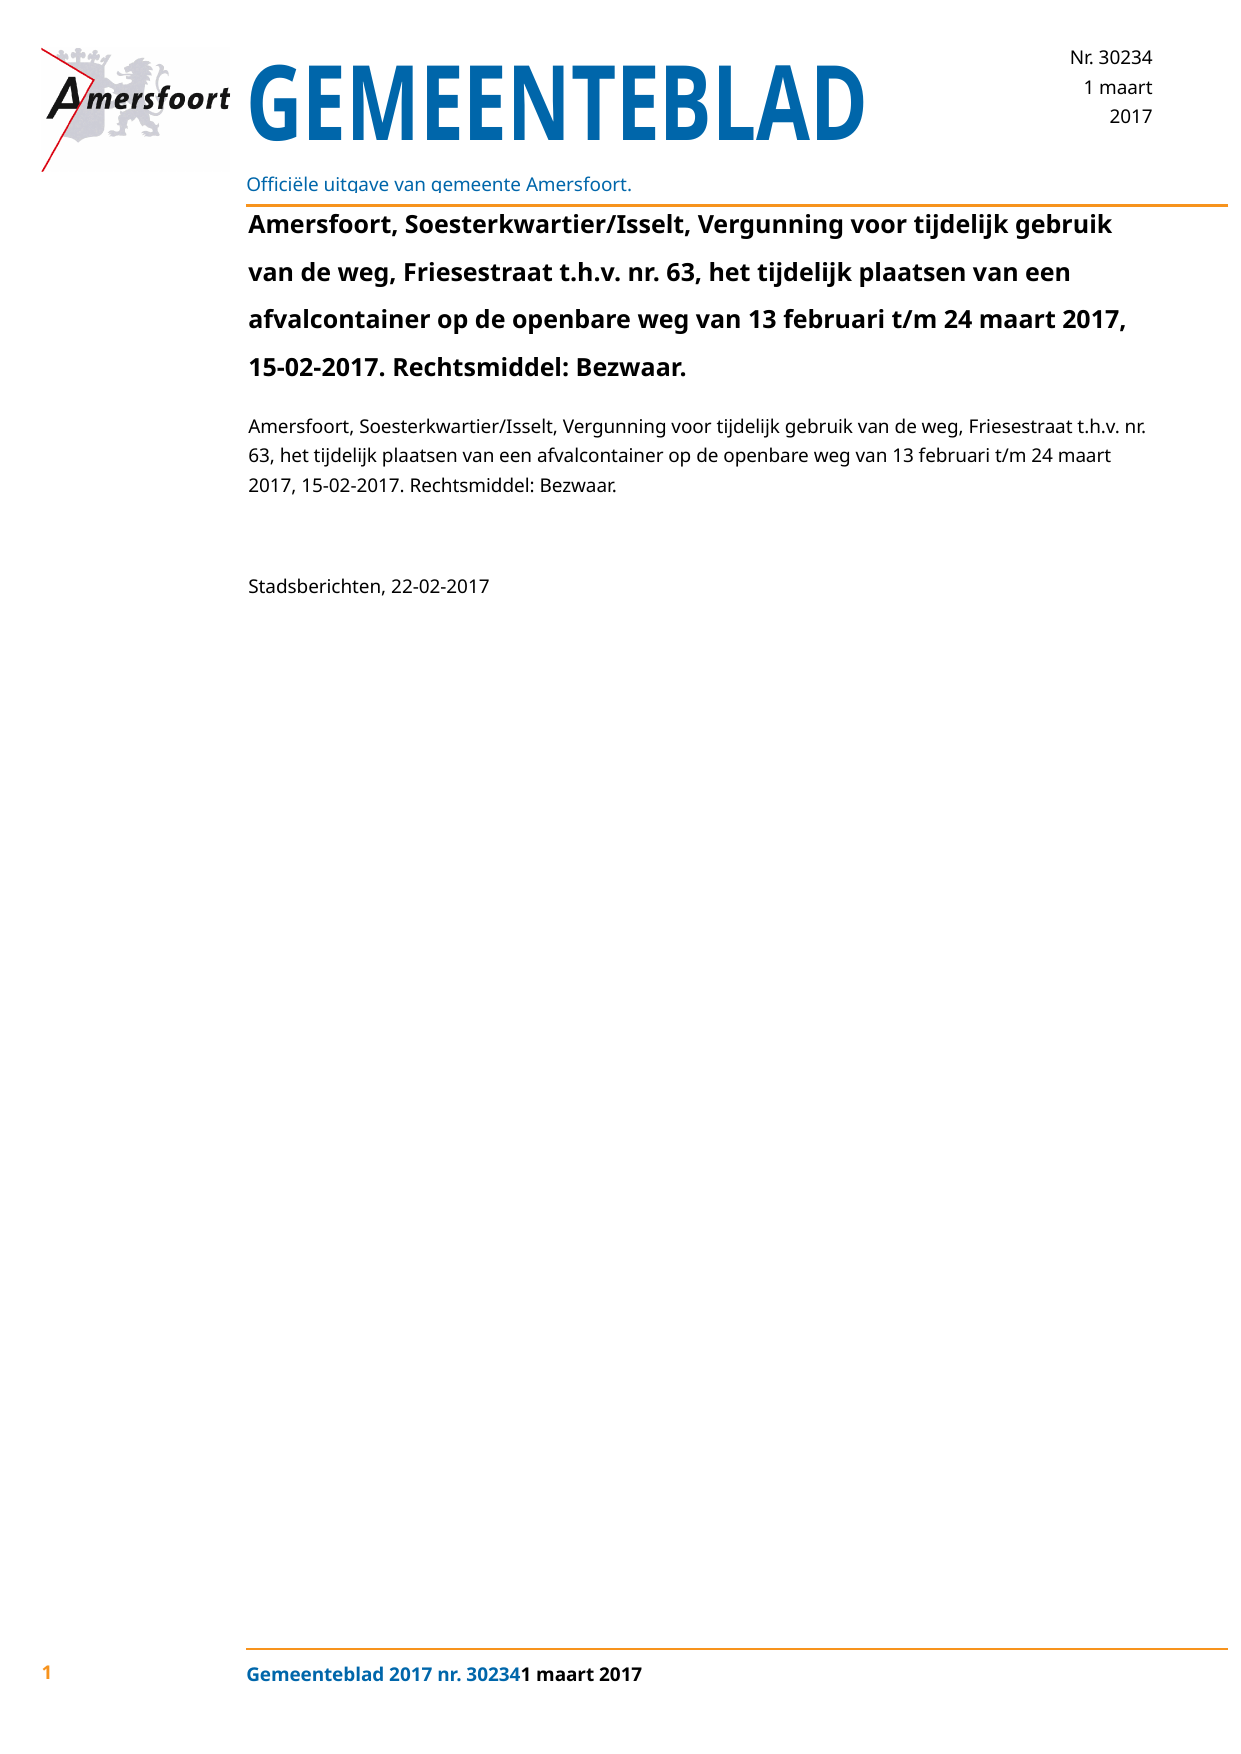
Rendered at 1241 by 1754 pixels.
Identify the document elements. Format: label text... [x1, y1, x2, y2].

picture [41, 47, 231, 172]
text Amersfoort, Soesterkwartier/Isselt, Vergunning voor tijdelijk gebruik van de weg, Friesestraat t.h.v. nr. 63, het tijdelijk plaatsen van een afvalcontainer op de openbare weg van 13 februari t/m 24 maart 2017, 15-02-2017. Rechtsmiddel: Bezwaar. [248, 207, 1152, 384]
text Amersfoort, Soesterkwartier/Isselt, Vergunning voor tijdelijk gebruik van de weg, Friesestraat t.h.v. nr. 63, het tijdelijk plaatsen van een afvalcontainer op de openbare weg van 13 februari t/m 24 maart 2017, 15-02-2017. Rechtsmiddel: Bezwaar. [248, 413, 1152, 498]
text Stadsberichten, 22-02-2017 [248, 573, 1152, 599]
